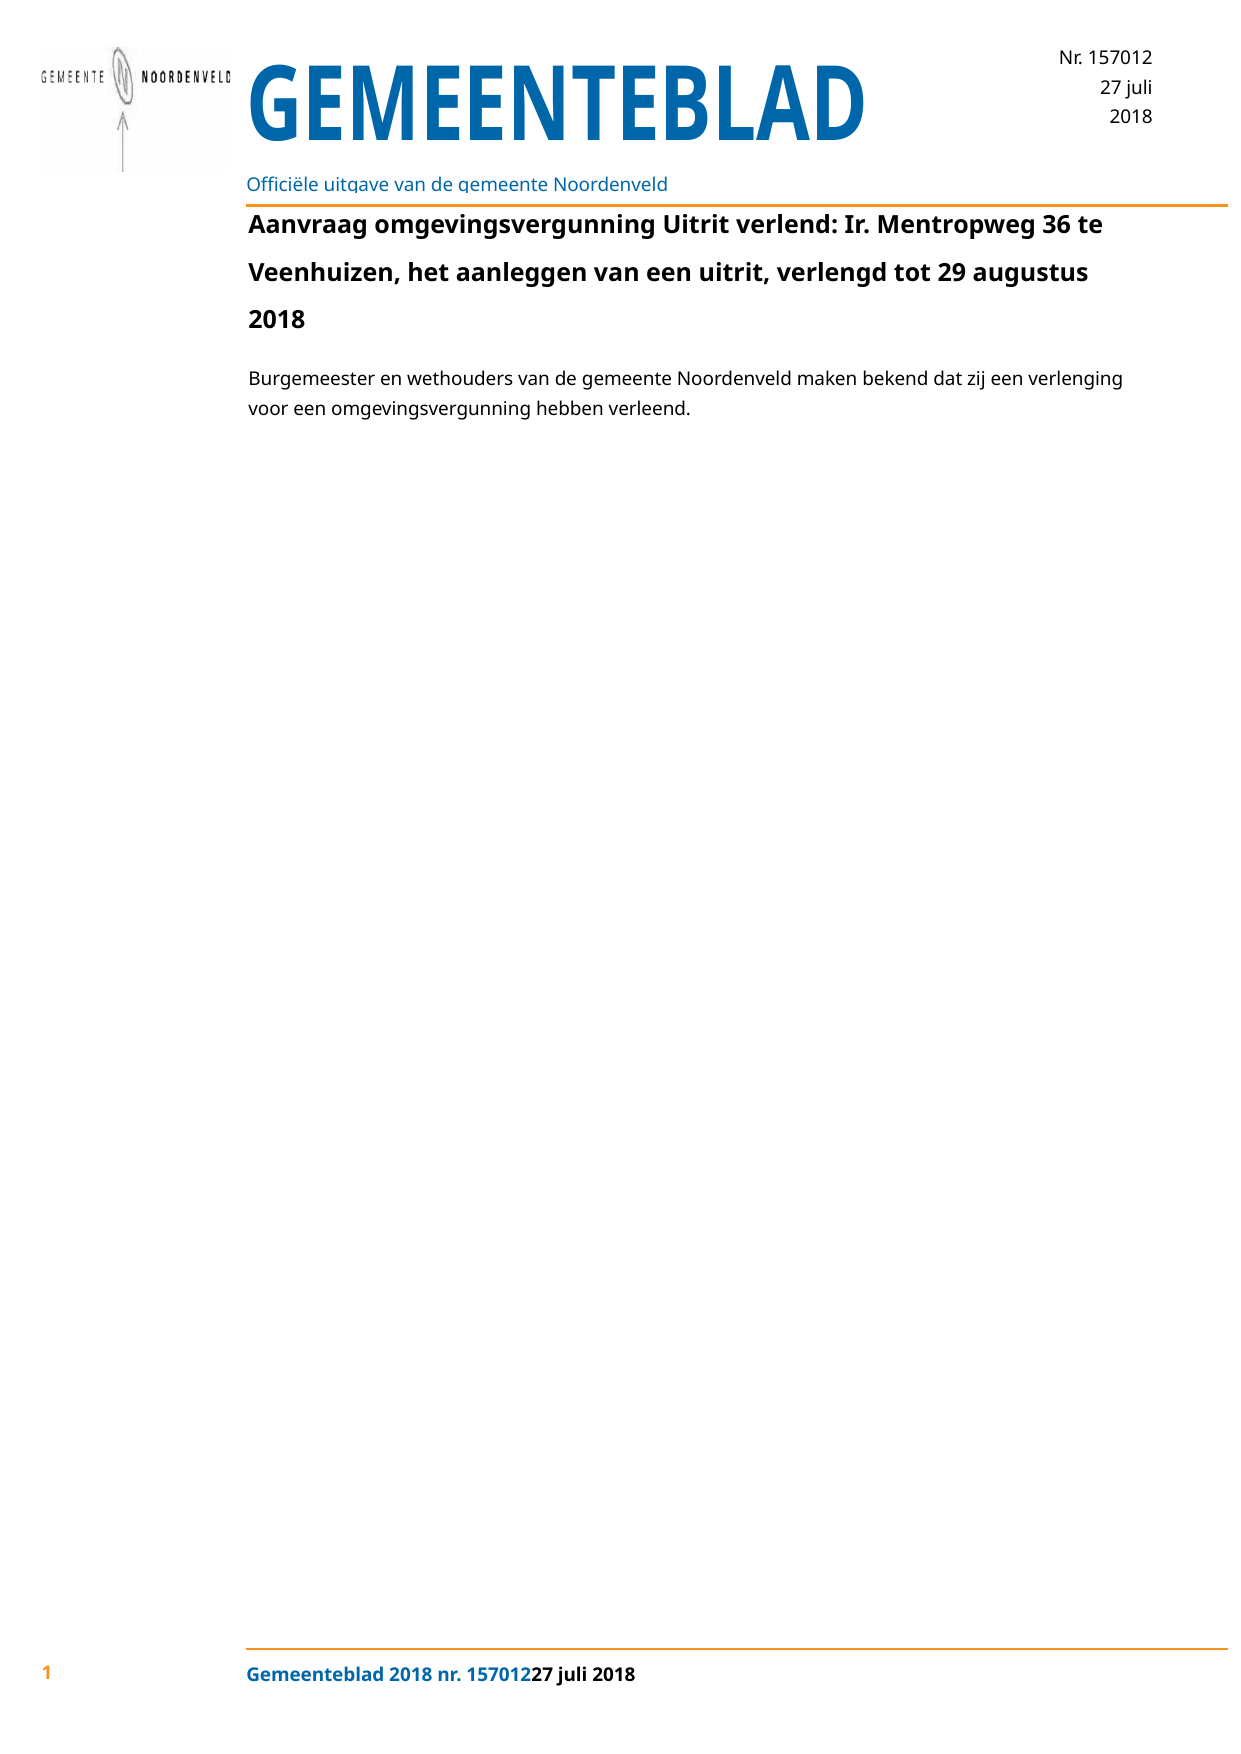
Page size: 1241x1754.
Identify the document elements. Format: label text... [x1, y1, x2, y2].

text Aanvraag omgevingsvergunning Uitrit verlend: Ir. Mentropweg 36 te Veenhuizen, het aanleggen van een uitrit, verlengd tot 29 augustus 2018 [248, 207, 1152, 336]
picture [41, 47, 231, 172]
text Burgemeester en wethouders van de gemeente Noordenveld maken bekend dat zij een verlenging voor een omgevingsvergunning hebben verleend. [248, 366, 1152, 421]
